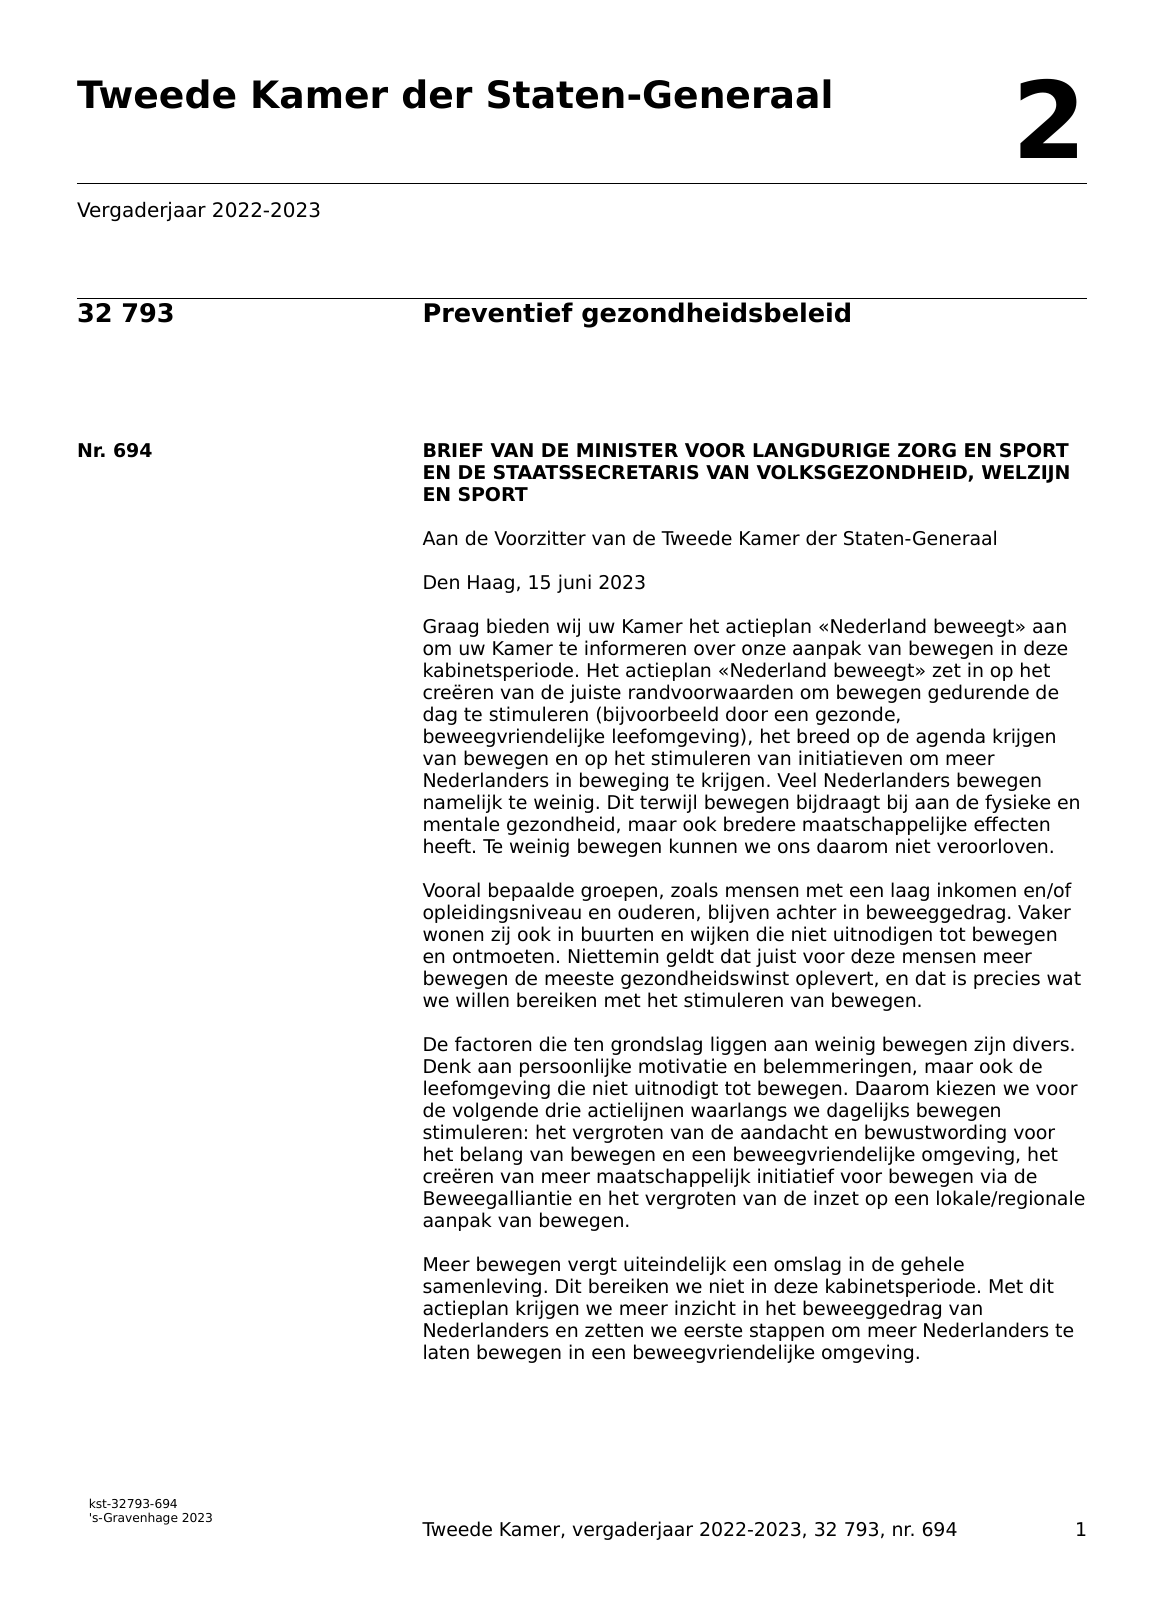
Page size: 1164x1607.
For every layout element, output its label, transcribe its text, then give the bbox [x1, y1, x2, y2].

text 's-Gravenhage 2023 [88, 1511, 323, 1525]
table_cell Vergaderjaar 2022-2023 [77, 184, 1087, 298]
text kst-32793-694 [88, 1497, 323, 1511]
text Aan de Voorzitter van de Tweede Kamer der Staten-Generaal [422, 528, 1087, 550]
table_header Tweede Kamer der Staten-Generaal [77, 59, 886, 183]
text Vooral bepaalde groepen, zoals mensen met een laag inkomen en/of opleidingsniveau en ouderen, blijven achter in beweeggedrag. Vaker wonen zij ook in buurten en wijken die niet uitnodigen tot bewegen en ontmoeten. Niettemin geldt dat juist voor deze mensen meer bewegen de meeste gezondheidswinst oplevert, en dat is precies wat we willen bereiken met het stimuleren van bewegen. [422, 880, 1087, 1012]
text Graag bieden wij uw Kamer het actieplan «Nederland beweegt» aan om uw Kamer te informeren over onze aanpak van bewegen in deze kabinetsperiode. Het actieplan «Nederland beweegt» zet in op het creëren van de juiste randvoorwaarden om bewegen gedurende de dag te stimuleren (bijvoorbeeld door een gezonde, beweegvriendelijke leefomgeving), het breed op de agenda krijgen van bewegen en op het stimuleren van initiatieven om meer Nederlanders in beweging te krijgen. Veel Nederlanders bewegen namelijk te weinig. Dit terwijl bewegen bijdraagt bij aan de fysieke en mentale gezondheid, maar ook bredere maatschappelijke effecten heeft. Te weinig bewegen kunnen we ons daarom niet veroorloven. [422, 616, 1087, 858]
text Den Haag, 15 juni 2023 [422, 572, 1087, 594]
subtitle Nr. 694 BRIEF VAN DE MINISTER VOOR LANGDURIGE ZORG EN SPORT EN DE STAATSSECRETARIS VAN VOLKSGEZONDHEID, WELZIJN EN SPORT [77, 440, 1087, 506]
text De factoren die ten grondslag liggen aan weinig bewegen zijn divers. Denk aan persoonlijke motivatie en belemmeringen, maar ook de leefomgeving die niet uitnodigt tot bewegen. Daarom kiezen we voor de volgende drie actielijnen waarlangs we dagelijks bewegen stimuleren: het vergroten van de aandacht en bewustwording voor het belang van bewegen en een beweegvriendelijke omgeving, het creëren van meer maatschappelijk initiatief voor bewegen via de Beweegalliantie en het vergroten van de inzet op een lokale/regionale aanpak van bewegen. [422, 1034, 1087, 1232]
table_header 2 [886, 59, 1087, 183]
text Meer bewegen vergt uiteindelijk een omslag in de gehele samenleving. Dit bereiken we niet in deze kabinetsperiode. Met dit actieplan krijgen we meer inzicht in het beweeggedrag van Nederlanders en zetten we eerste stappen om meer Nederlanders te laten bewegen in een beweegvriendelijke omgeving. [422, 1254, 1087, 1364]
subtitle 32 793 Preventief gezondheidsbeleid [77, 299, 1087, 329]
